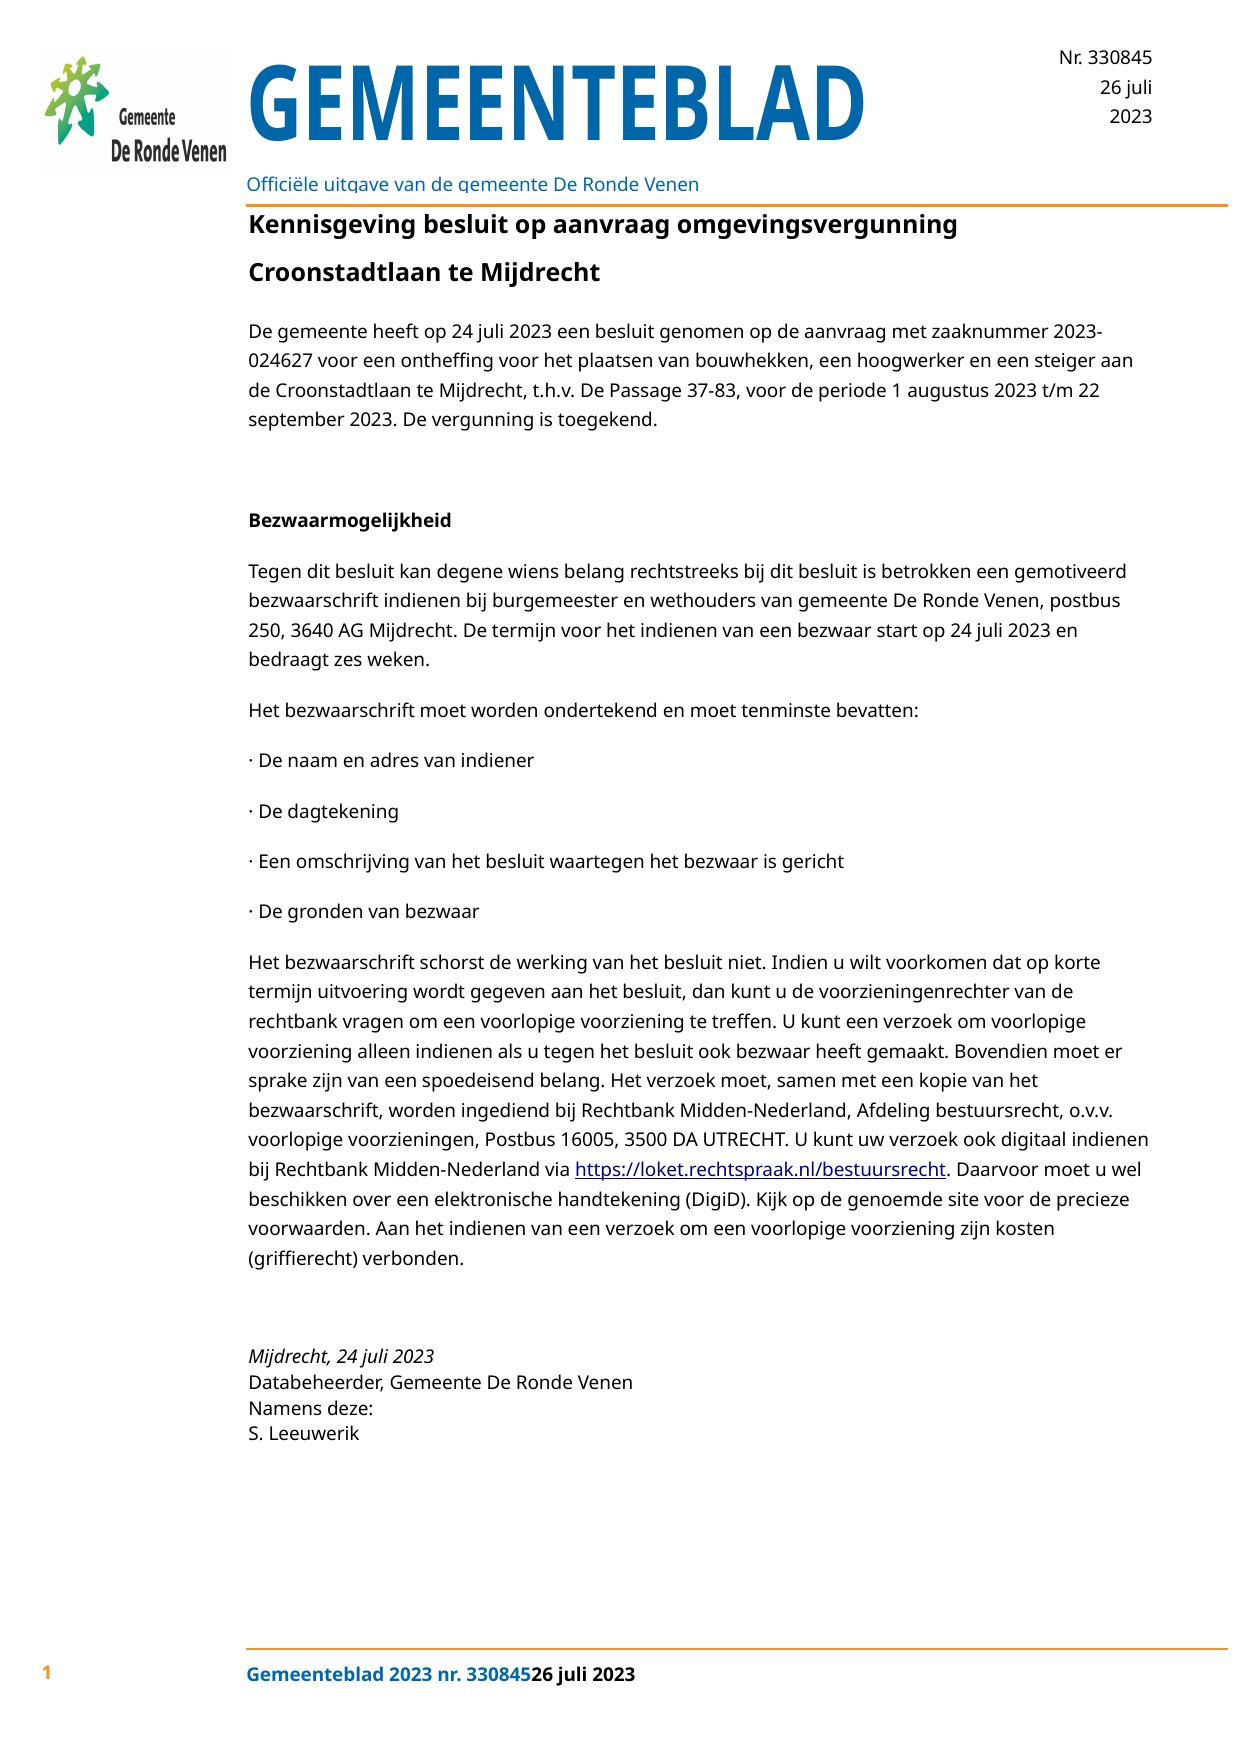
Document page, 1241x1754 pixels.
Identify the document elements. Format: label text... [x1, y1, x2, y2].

text De gemeente heeft op 24 juli 2023 een besluit genomen op de aanvraag met zaaknummer 2023-024627 voor een ontheffing voor het plaatsen van bouwhekken, een hoogwerker en een steiger aan de Croonstadtlaan te Mijdrecht, t.h.v. De Passage 37-83, voor de periode 1 augustus 2023 t/m 22 september 2023. De vergunning is toegekend. [248, 318, 1152, 432]
text · De dagtekening [248, 798, 1152, 824]
text · De naam en adres van indiener [248, 747, 1152, 773]
text Kennisgeving besluit op aanvraag omgevingsvergunning Croonstadtlaan te Mijdrecht [248, 207, 1152, 288]
picture [41, 47, 231, 172]
text S. Leeuwerik [248, 1420, 1152, 1446]
text Mijdrecht, 24 juli 2023 [248, 1343, 1152, 1369]
text Tegen dit besluit kan degene wiens belang rechtstreeks bij dit besluit is betrokken een gemotiveerd bezwaarschrift indienen bij burgemeester en wethouders van gemeente De Ronde Venen, postbus 250, 3640 AG Mijdrecht. De termijn voor het indienen van een bezwaar start op 24 juli 2023 en bedraagt zes weken. [248, 558, 1152, 672]
text · De gronden van bezwaar [248, 899, 1152, 924]
text Bezwaarmogelijkheid [248, 507, 1152, 533]
text Het bezwaarschrift moet worden ondertekend en moet tenminste bevatten: [248, 697, 1152, 723]
text Databeheerder, Gemeente De Ronde Venen [248, 1369, 1152, 1395]
text · Een omschrijving van het besluit waartegen het bezwaar is gericht [248, 848, 1152, 874]
text Het bezwaarschrift schorst de werking van het besluit niet. Indien u wilt voorkomen dat op korte termijn uitvoering wordt gegeven aan het besluit, dan kunt u de voorzieningenrechter van de rechtbank vragen om een voorlopige voorziening te treffen. U kunt een verzoek om voorlopige voorziening alleen indienen als u tegen het besluit ook bezwaar heeft gemaakt. Bovendien moet er sprake zijn van een spoedeisend belang. Het verzoek moet, samen met een kopie van het bezwaarschrift, worden ingediend bij Rechtbank Midden-Nederland, Afdeling bestuursrecht, o.v.v. voorlopige voorzieningen, Postbus 16005, 3500 DA UTRECHT. U kunt uw verzoek ook digitaal indienen bij Rechtbank Midden-Nederland via https://loket.rechtspraak.nl/bestuursrecht. Daarvoor moet u wel beschikken over een elektronische handtekening (DigiD). Kijk op de genoemde site voor de precieze voorwaarden. Aan het indienen van een verzoek om een voorlopige voorziening zijn kosten (griffierecht) verbonden. [248, 949, 1152, 1271]
text Namens deze: [248, 1395, 1152, 1420]
